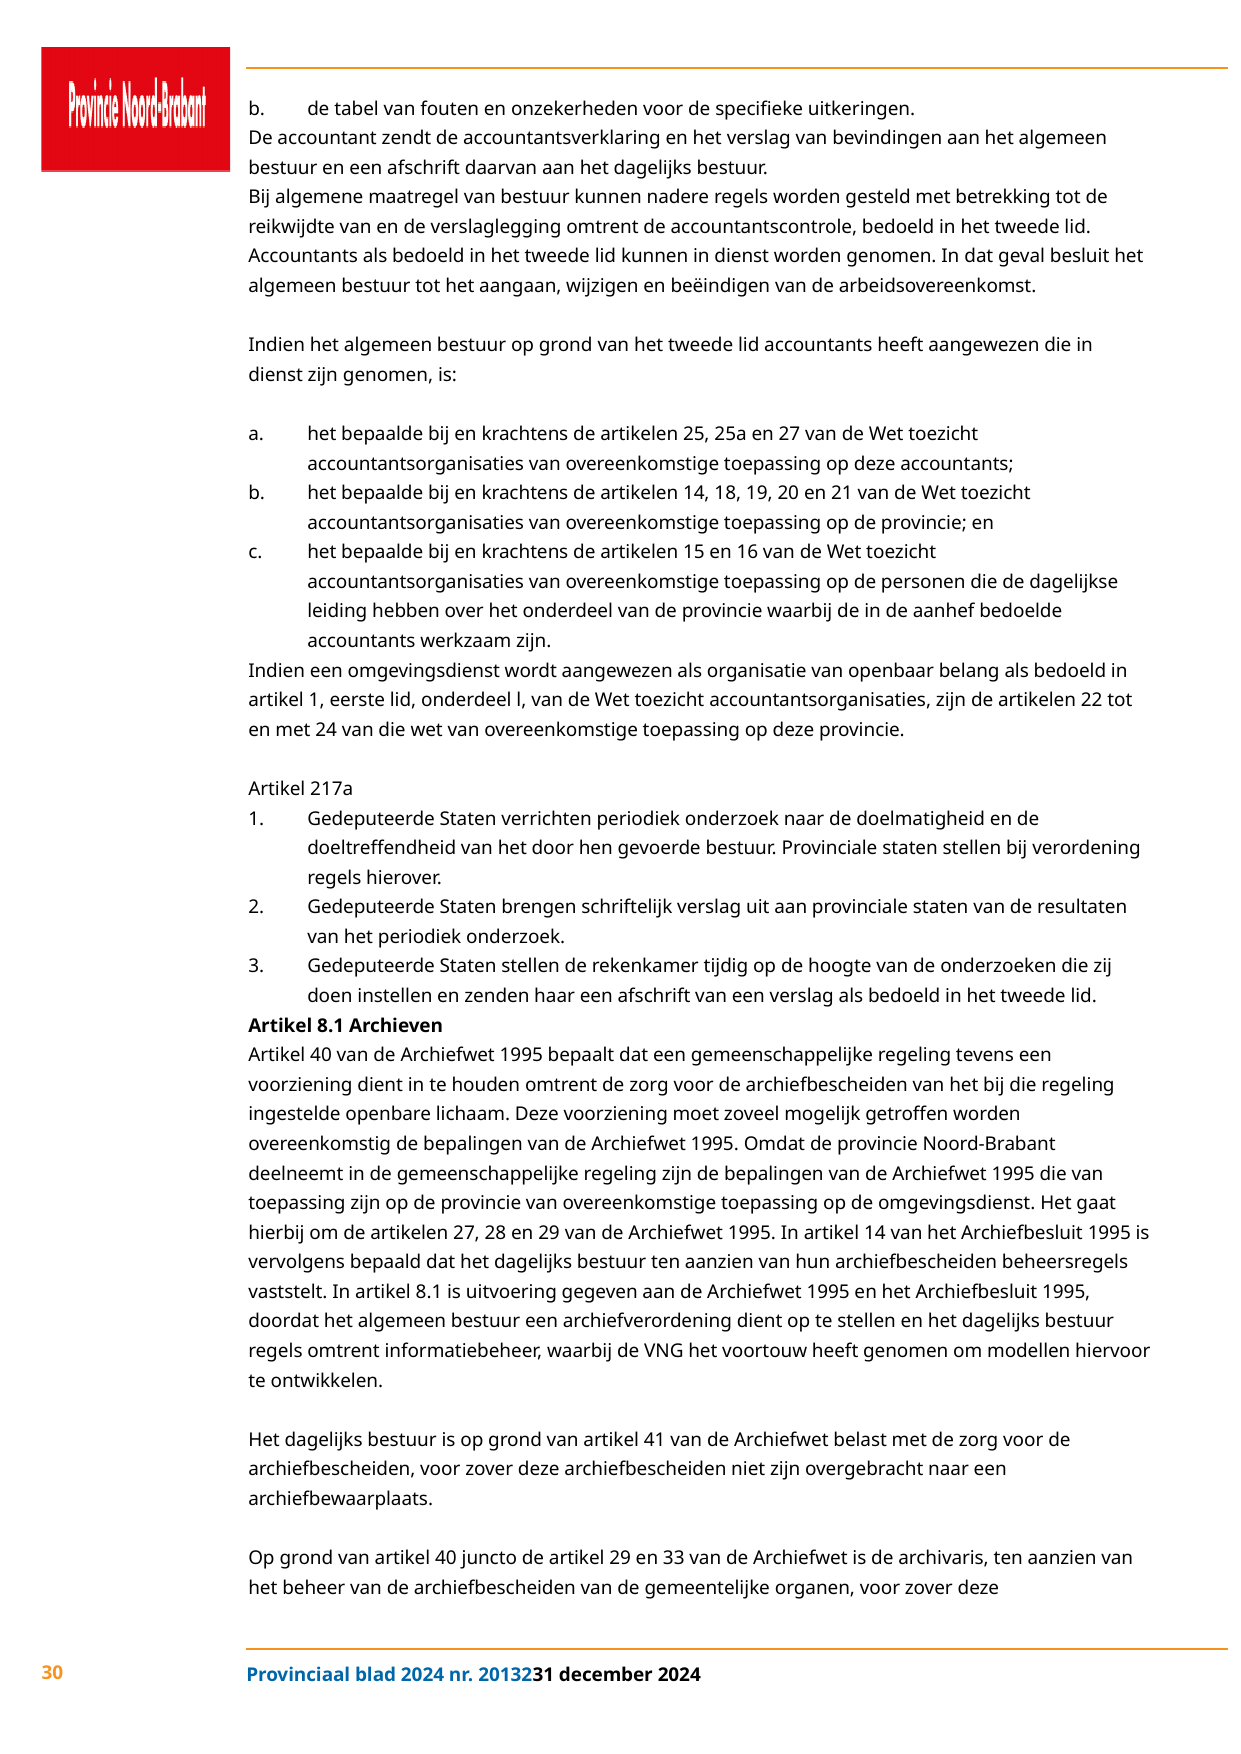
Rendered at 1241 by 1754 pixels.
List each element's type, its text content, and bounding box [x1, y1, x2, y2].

list het bepaalde bij en krachtens de artikelen 15 en 16 van de Wet toezicht accountantsorganisaties van overeenkomstige toepassing op de personen die de dagelijkse leiding hebben over het onderdeel van de provincie waarbij de in de aanhef bedoelde accountants werkzaam zijn. [248, 538, 1152, 653]
list het bepaalde bij en krachtens de artikelen 25, 25a en 27 van de Wet toezicht accountantsorganisaties van overeenkomstige toepassing op deze accountants; [248, 420, 1152, 476]
text Het dagelijks bestuur is op grond van artikel 41 van de Archiefwet belast met de zorg voor de archiefbescheiden, voor zover deze archiefbescheiden niet zijn overgebracht naar een archiefbewaarplaats. [248, 1426, 1152, 1511]
picture [41, 47, 231, 172]
text De accountant zendt de accountantsverklaring en het verslag van bevindingen aan het algemeen bestuur en een afschrift daarvan aan het dagelijks bestuur. [248, 124, 1152, 180]
list Gedeputeerde Staten stellen de rekenkamer tijdig op de hoogte van de onderzoeken die zij doen instellen en zenden haar een afschrift van een verslag als bedoeld in het tweede lid. [248, 953, 1152, 1008]
list het bepaalde bij en krachtens de artikelen 14, 18, 19, 20 en 21 van de Wet toezicht accountantsorganisaties van overeenkomstige toepassing op de provincie; en [248, 479, 1152, 535]
text Artikel 8.1 Archieven [248, 1012, 1152, 1038]
list de tabel van fouten en onzekerheden voor de specifieke uitkeringen. [248, 95, 1152, 121]
list Gedeputeerde Staten brengen schriftelijk verslag uit aan provinciale staten van de resultaten van het periodiek onderzoek. [248, 893, 1152, 949]
list Gedeputeerde Staten verrichten periodiek onderzoek naar de doelmatigheid en de doeltreffendheid van het door hen gevoerde bestuur. Provinciale staten stellen bij verordening regels hierover. [248, 805, 1152, 890]
text Artikel 217a [248, 775, 1152, 801]
text Bij algemene maatregel van bestuur kunnen nadere regels worden gesteld met betrekking tot de reikwijdte van en de verslaglegging omtrent de accountantscontrole, bedoeld in het tweede lid. [248, 183, 1152, 239]
text Op grond van artikel 40 juncto de artikel 29 en 33 van de Archiefwet is de archivaris, ten aanzien van het beheer van de archiefbescheiden van de gemeentelijke organen, voor zover deze [248, 1544, 1152, 1600]
text Accountants als bedoeld in het tweede lid kunnen in dienst worden genomen. In dat geval besluit het algemeen bestuur tot het aangaan, wijzigen en beëindigen van de arbeidsovereenkomst. [248, 243, 1152, 298]
text Indien een omgevingsdienst wordt aangewezen als organisatie van openbaar belang als bedoeld in artikel 1, eerste lid, onderdeel l, van de Wet toezicht accountantsorganisaties, zijn de artikelen 22 tot en met 24 van die wet van overeenkomstige toepassing op deze provincie. [248, 657, 1152, 742]
text Indien het algemeen bestuur op grond van het tweede lid accountants heeft aangewezen die in dienst zijn genomen, is: [248, 331, 1152, 387]
text Artikel 40 van de Archiefwet 1995 bepaalt dat een gemeenschappelijke regeling tevens een voorziening dient in te houden omtrent de zorg voor de archiefbescheiden van het bij die regeling ingestelde openbare lichaam. Deze voorziening moet zoveel mogelijk getroffen worden overeenkomstig de bepalingen van de Archiefwet 1995. Omdat de provincie Noord-Brabant deelneemt in de gemeenschappelijke regeling zijn de bepalingen van de Archiefwet 1995 die van toepassing zijn op de provincie van overeenkomstige toepassing op de omgevingsdienst. Het gaat hierbij om de artikelen 27, 28 en 29 van de Archiefwet 1995. In artikel 14 van het Archiefbesluit 1995 is vervolgens bepaald dat het dagelijks bestuur ten aanzien van hun archiefbescheiden beheersregels vaststelt. In artikel 8.1 is uitvoering gegeven aan de Archiefwet 1995 en het Archiefbesluit 1995, doordat het algemeen bestuur een archiefverordening dient op te stellen en het dagelijks bestuur regels omtrent informatiebeheer, waarbij de VNG het voortouw heeft genomen om modellen hiervoor te ontwikkelen. [248, 1041, 1152, 1393]
